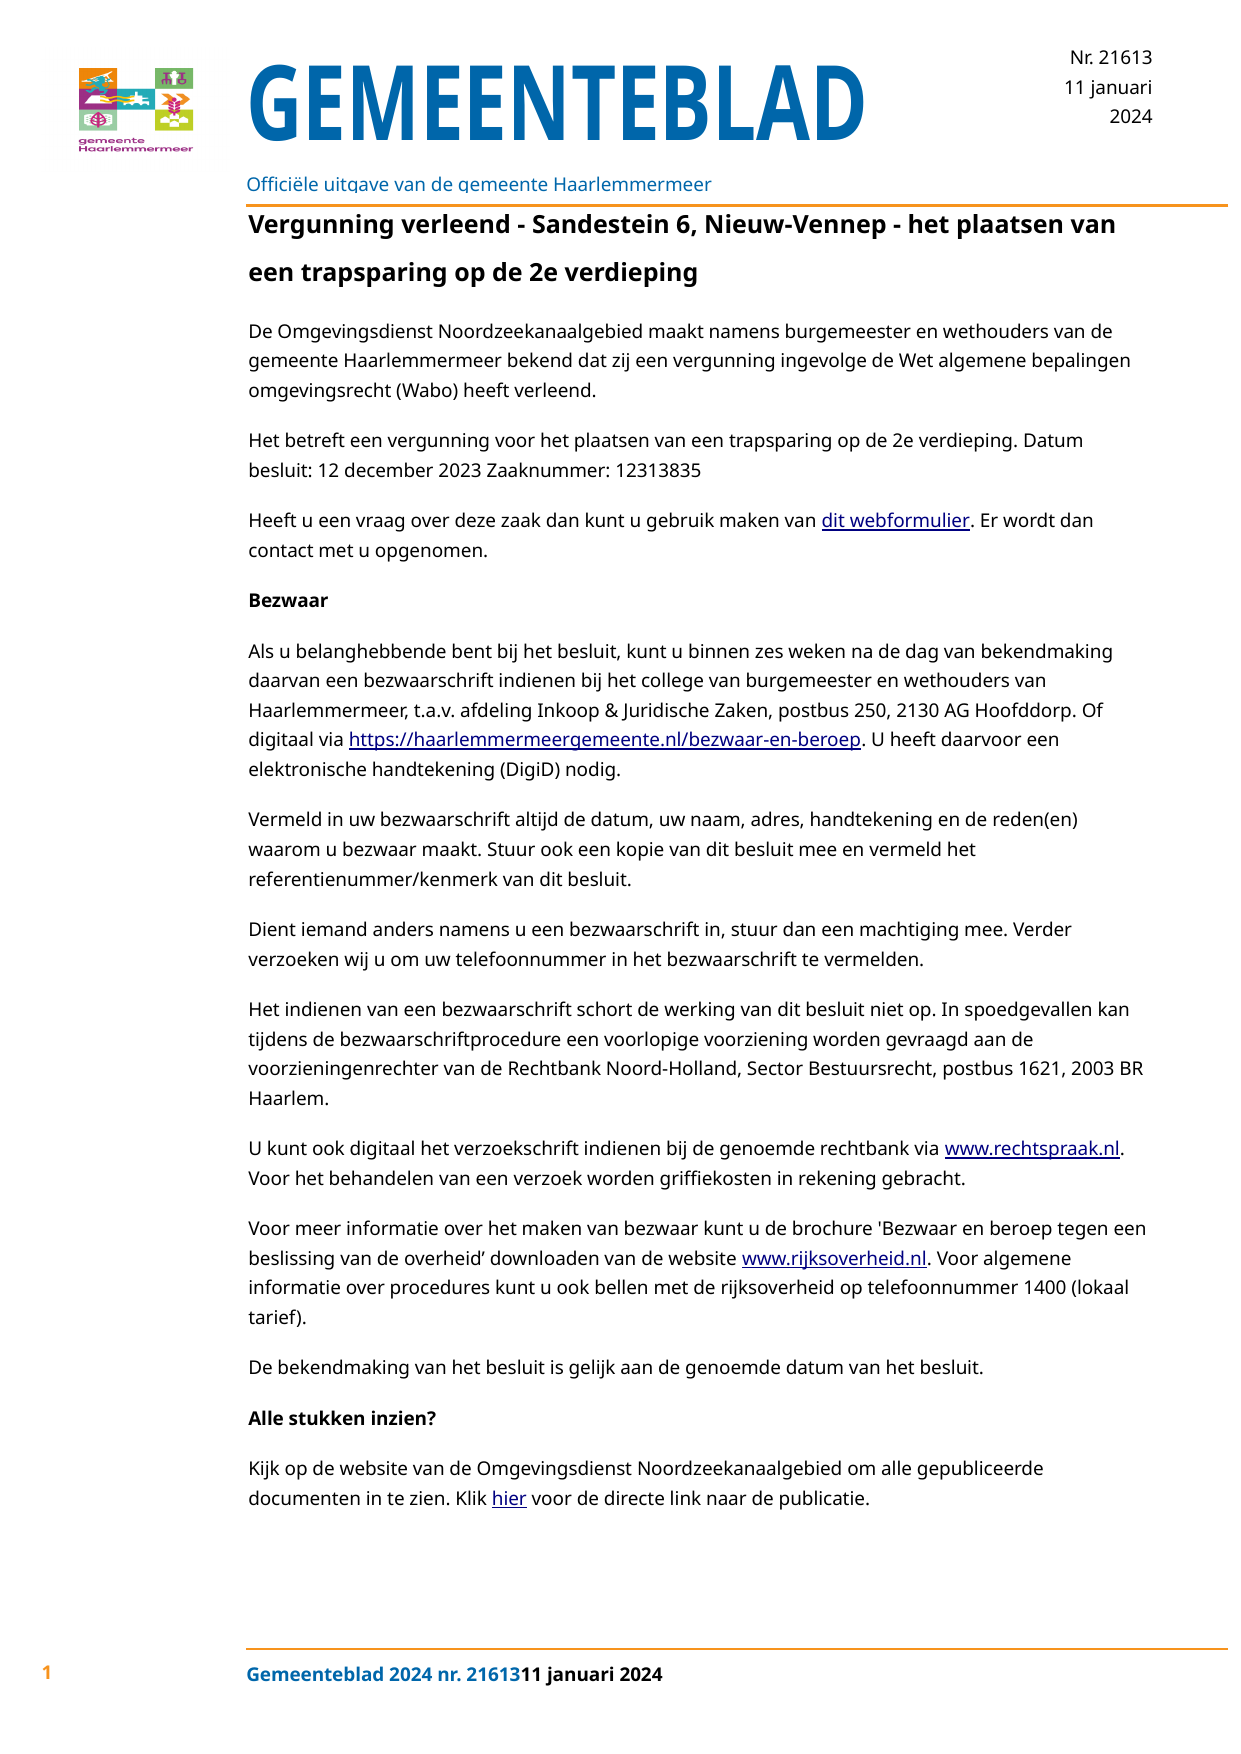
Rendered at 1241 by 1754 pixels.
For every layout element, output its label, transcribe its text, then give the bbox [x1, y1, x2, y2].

text Bezwaar [248, 587, 1152, 613]
picture [41, 47, 231, 172]
text Dient iemand anders namens u een bezwaarschrift in, stuur dan een machtiging mee. Verder verzoeken wij u om uw telefoonnummer in het bezwaarschrift te vermelden. [248, 916, 1152, 972]
text De Omgevingsdienst Noordzeekanaalgebied maakt namens burgemeester en wethouders van de gemeente Haarlemmermeer bekend dat zij een vergunning ingevolge de Wet algemene bepalingen omgevingsrecht (Wabo) heeft verleend. [248, 318, 1152, 403]
text Kijk op de website van de Omgevingsdienst Noordzeekanaalgebied om alle gepubliceerde documenten in te zien. Klik hier voor de directe link naar de publicatie. [248, 1455, 1152, 1511]
text Voor meer informatie over het maken van bezwaar kunt u de brochure 'Bezwaar en beroep tegen een beslissing van de overheid’ downloaden van de website www.rijksoverheid.nl. Voor algemene informatie over procedures kunt u ook bellen met de rijksoverheid op telefoonnummer 1400 (lokaal tarief). [248, 1215, 1152, 1330]
text Heeft u een vraag over deze zaak dan kunt u gebruik maken van dit webformulier. Er wordt dan contact met u opgenomen. [248, 507, 1152, 563]
text Vergunning verleend - Sandestein 6, Nieuw-Vennep - het plaatsen van een trapsparing op de 2e verdieping [248, 207, 1152, 288]
text U kunt ook digitaal het verzoekschrift indienen bij de genoemde rechtbank via www.rechtspraak.nl. Voor het behandelen van een verzoek worden griffiekosten in rekening gebracht. [248, 1135, 1152, 1191]
text Het betreft een vergunning voor het plaatsen van een trapsparing op de 2e verdieping. Datum besluit: 12 december 2023 Zaaknummer: 12313835 [248, 427, 1152, 483]
text De bekendmaking van het besluit is gelijk aan de genoemde datum van het besluit. [248, 1354, 1152, 1380]
text Vermeld in uw bezwaarschrift altijd de datum, uw naam, adres, handtekening en de reden(en) waarom u bezwaar maakt. Stuur ook een kopie van dit besluit mee en vermeld het referentienummer/kenmerk van dit besluit. [248, 807, 1152, 892]
text Als u belanghebbende bent bij het besluit, kunt u binnen zes weken na de dag van bekendmaking daarvan een bezwaarschrift indienen bij het college van burgemeester en wethouders van Haarlemmermeer, t.a.v. afdeling Inkoop & Juridische Zaken, postbus 250, 2130 AG Hoofddorp. Of digitaal via https://haarlemmermeergemeente.nl/bezwaar-en-beroep. U heeft daarvoor een elektronische handtekening (DigiD) nodig. [248, 638, 1152, 782]
text Alle stukken inzien? [248, 1405, 1152, 1431]
text Het indienen van een bezwaarschrift schort de werking van dit besluit niet op. In spoedgevallen kan tijdens de bezwaarschriftprocedure een voorlopige voorziening worden gevraagd aan de voorzieningenrechter van de Rechtbank Noord-Holland, Sector Bestuursrecht, postbus 1621, 2003 BR Haarlem. [248, 996, 1152, 1111]
